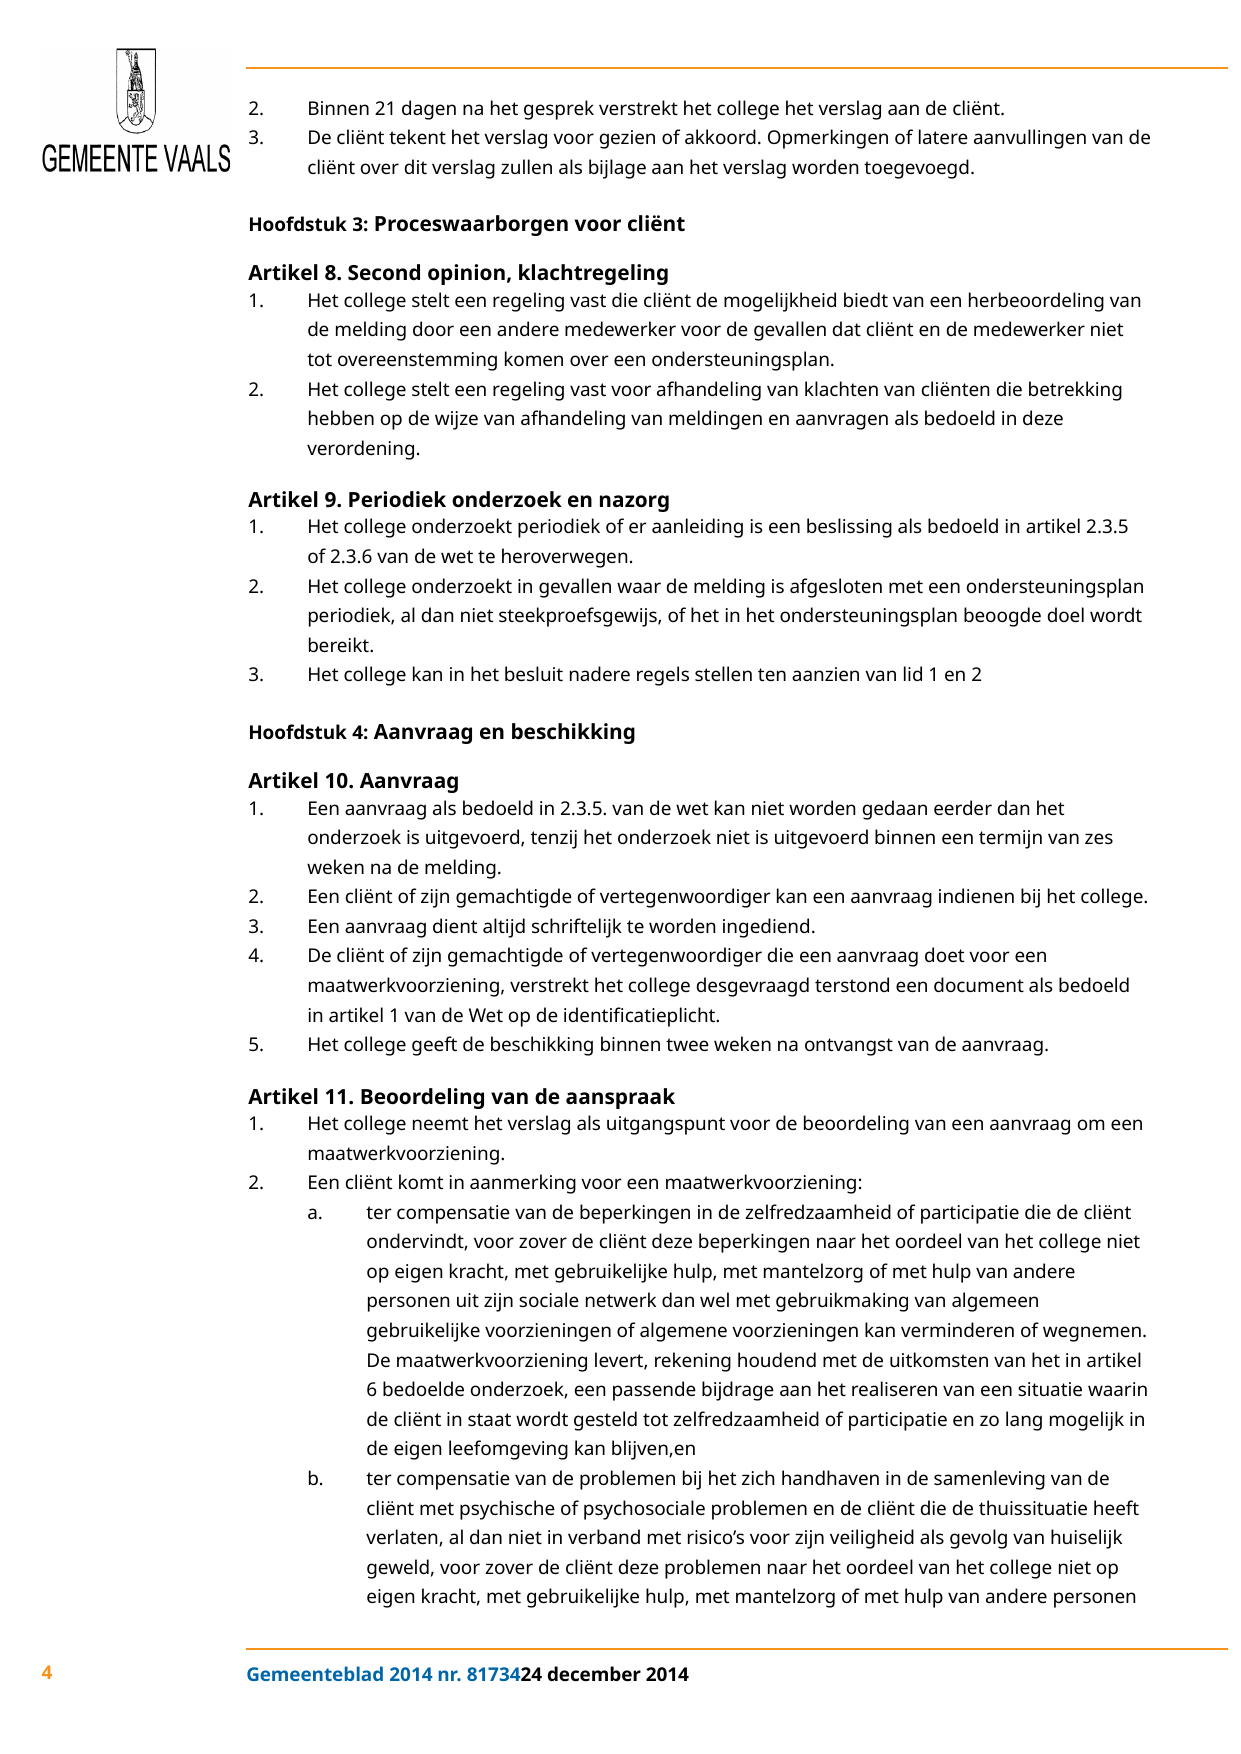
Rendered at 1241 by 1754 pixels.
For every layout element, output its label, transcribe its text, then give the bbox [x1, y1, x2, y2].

list Het college stelt een regeling vast voor afhandeling van klachten van cliënten die betrekking hebben op de wijze van afhandeling van meldingen en aanvragen als bedoeld in deze verordening. [248, 376, 1152, 461]
list Het college kan in het besluit nadere regels stellen ten aanzien van lid 1 en 2 [248, 662, 1152, 687]
list Een cliënt of zijn gemachtigde of vertegenwoordiger kan een aanvraag indienen bij het college. [248, 883, 1152, 909]
list Het college onderzoekt in gevallen waar de melding is afgesloten met een ondersteuningsplan periodiek, al dan niet steekproefsgewijs, of het in het ondersteuningsplan beoogde doel wordt bereikt. [248, 573, 1152, 658]
list Het college stelt een regeling vast die cliënt de mogelijkheid biedt van een herbeoordeling van de melding door een andere medewerker voor de gevallen dat cliënt en de medewerker niet tot overeenstemming komen over een ondersteuningsplan. [248, 287, 1152, 372]
text Hoofdstuk 3: Proceswaarborgen voor cliënt [248, 209, 1152, 238]
list De cliënt of zijn gemachtigde of vertegenwoordiger die een aanvraag doet voor een maatwerkvoorziening, verstrekt het college desgevraagd terstond een document als bedoeld in artikel 1 van de Wet op de identificatieplicht. [248, 943, 1152, 1027]
list Het college geeft de beschikking binnen twee weken na ontvangst van de aanvraag. [248, 1031, 1152, 1057]
text Artikel 8. Second opinion, klachtregeling [248, 258, 1152, 287]
list Een aanvraag dient altijd schriftelijk te worden ingediend. [248, 913, 1152, 939]
list Het college onderzoekt periodiek of er aanleiding is een beslissing als bedoeld in artikel 2.3.5 of 2.3.6 van de wet te heroverwegen. [248, 514, 1152, 569]
picture [41, 47, 231, 172]
list Een aanvraag als bedoeld in 2.3.5. van de wet kan niet worden gedaan eerder dan het onderzoek is uitgevoerd, tenzij het onderzoek niet is uitgevoerd binnen een termijn van zes weken na de melding. [248, 795, 1152, 879]
text Artikel 10. Aanvraag [248, 766, 1152, 795]
text Artikel 11. Beoordeling van de aanspraak [248, 1082, 1152, 1110]
list Binnen 21 dagen na het gesprek verstrekt het college het verslag aan de cliënt. [248, 95, 1152, 121]
list Een cliënt komt in aanmerking voor een maatwerkvoorziening: [248, 1169, 1152, 1195]
list ter compensatie van de problemen bij het zich handhaven in de samenleving van de cliënt met psychische of psychosociale problemen en de cliënt die de thuissituatie heeft verlaten, al dan niet in verband met risico’s voor zijn veiligheid als gevolg van huiselijk geweld, voor zover de cliënt deze problemen naar het oordeel van het college niet op eigen kracht, met gebruikelijke hulp, met mantelzorg of met hulp van andere personen [307, 1465, 1152, 1609]
text Hoofdstuk 4: Aanvraag en beschikking [248, 717, 1152, 745]
list ter compensatie van de beperkingen in de zelfredzaamheid of participatie die de cliënt ondervindt, voor zover de cliënt deze beperkingen naar het oordeel van het college niet op eigen kracht, met gebruikelijke hulp, met mantelzorg of met hulp van andere personen uit zijn sociale netwerk dan wel met gebruikmaking van algemeen gebruikelijke voorzieningen of algemene voorzieningen kan verminderen of wegnemen. De maatwerkvoorziening levert, rekening houdend met de uitkomsten van het in artikel 6 bedoelde onderzoek, een passende bijdrage aan het realiseren van een situatie waarin de cliënt in staat wordt gesteld tot zelfredzaamheid of participatie en zo lang mogelijk in de eigen leefomgeving kan blijven,en [307, 1199, 1152, 1461]
text Artikel 9. Periodiek onderzoek en nazorg [248, 485, 1152, 514]
list Het college neemt het verslag als uitgangspunt voor de beoordeling van een aanvraag om een maatwerkvoorziening. [248, 1110, 1152, 1166]
list De cliënt tekent het verslag voor gezien of akkoord. Opmerkingen of latere aanvullingen van de cliënt over dit verslag zullen als bijlage aan het verslag worden toegevoegd. [248, 124, 1152, 180]
